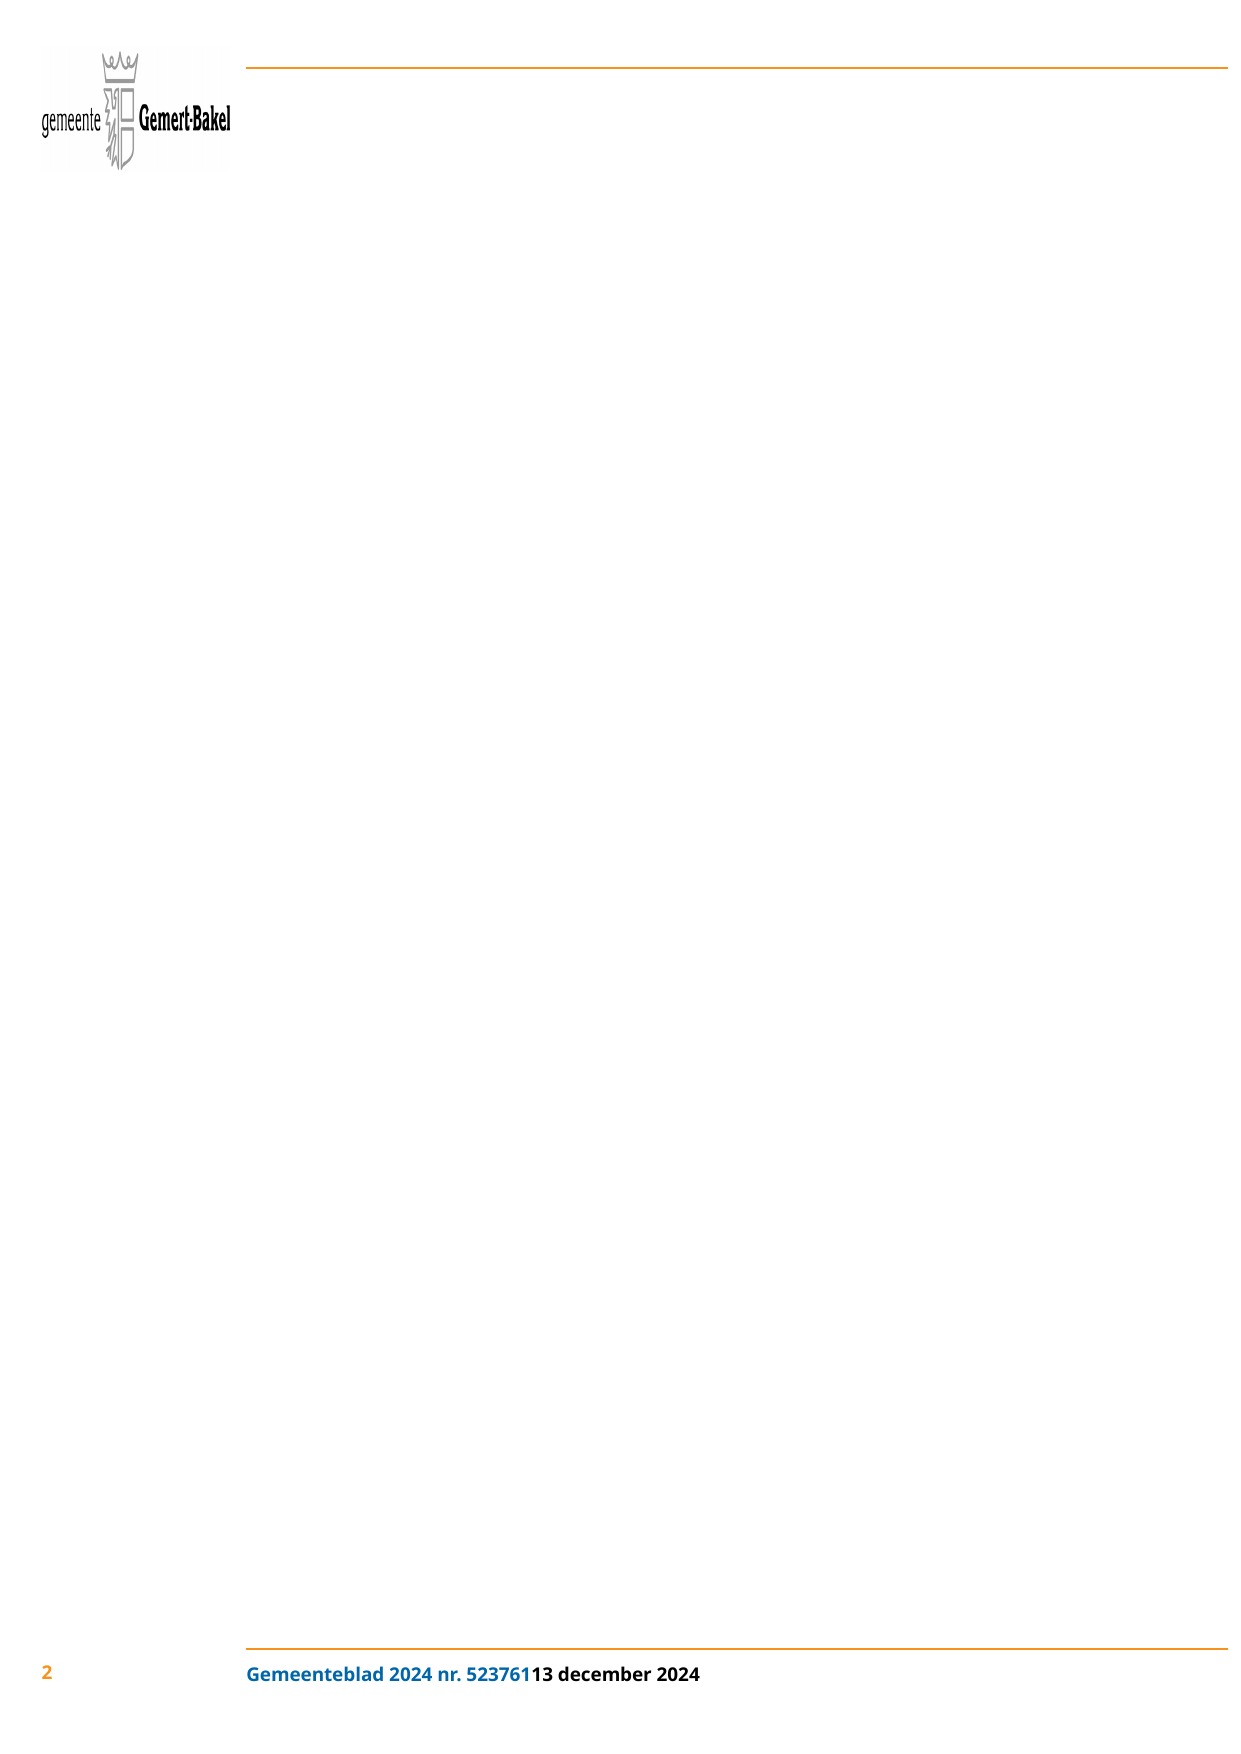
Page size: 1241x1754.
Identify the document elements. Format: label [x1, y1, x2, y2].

picture [41, 47, 231, 172]
